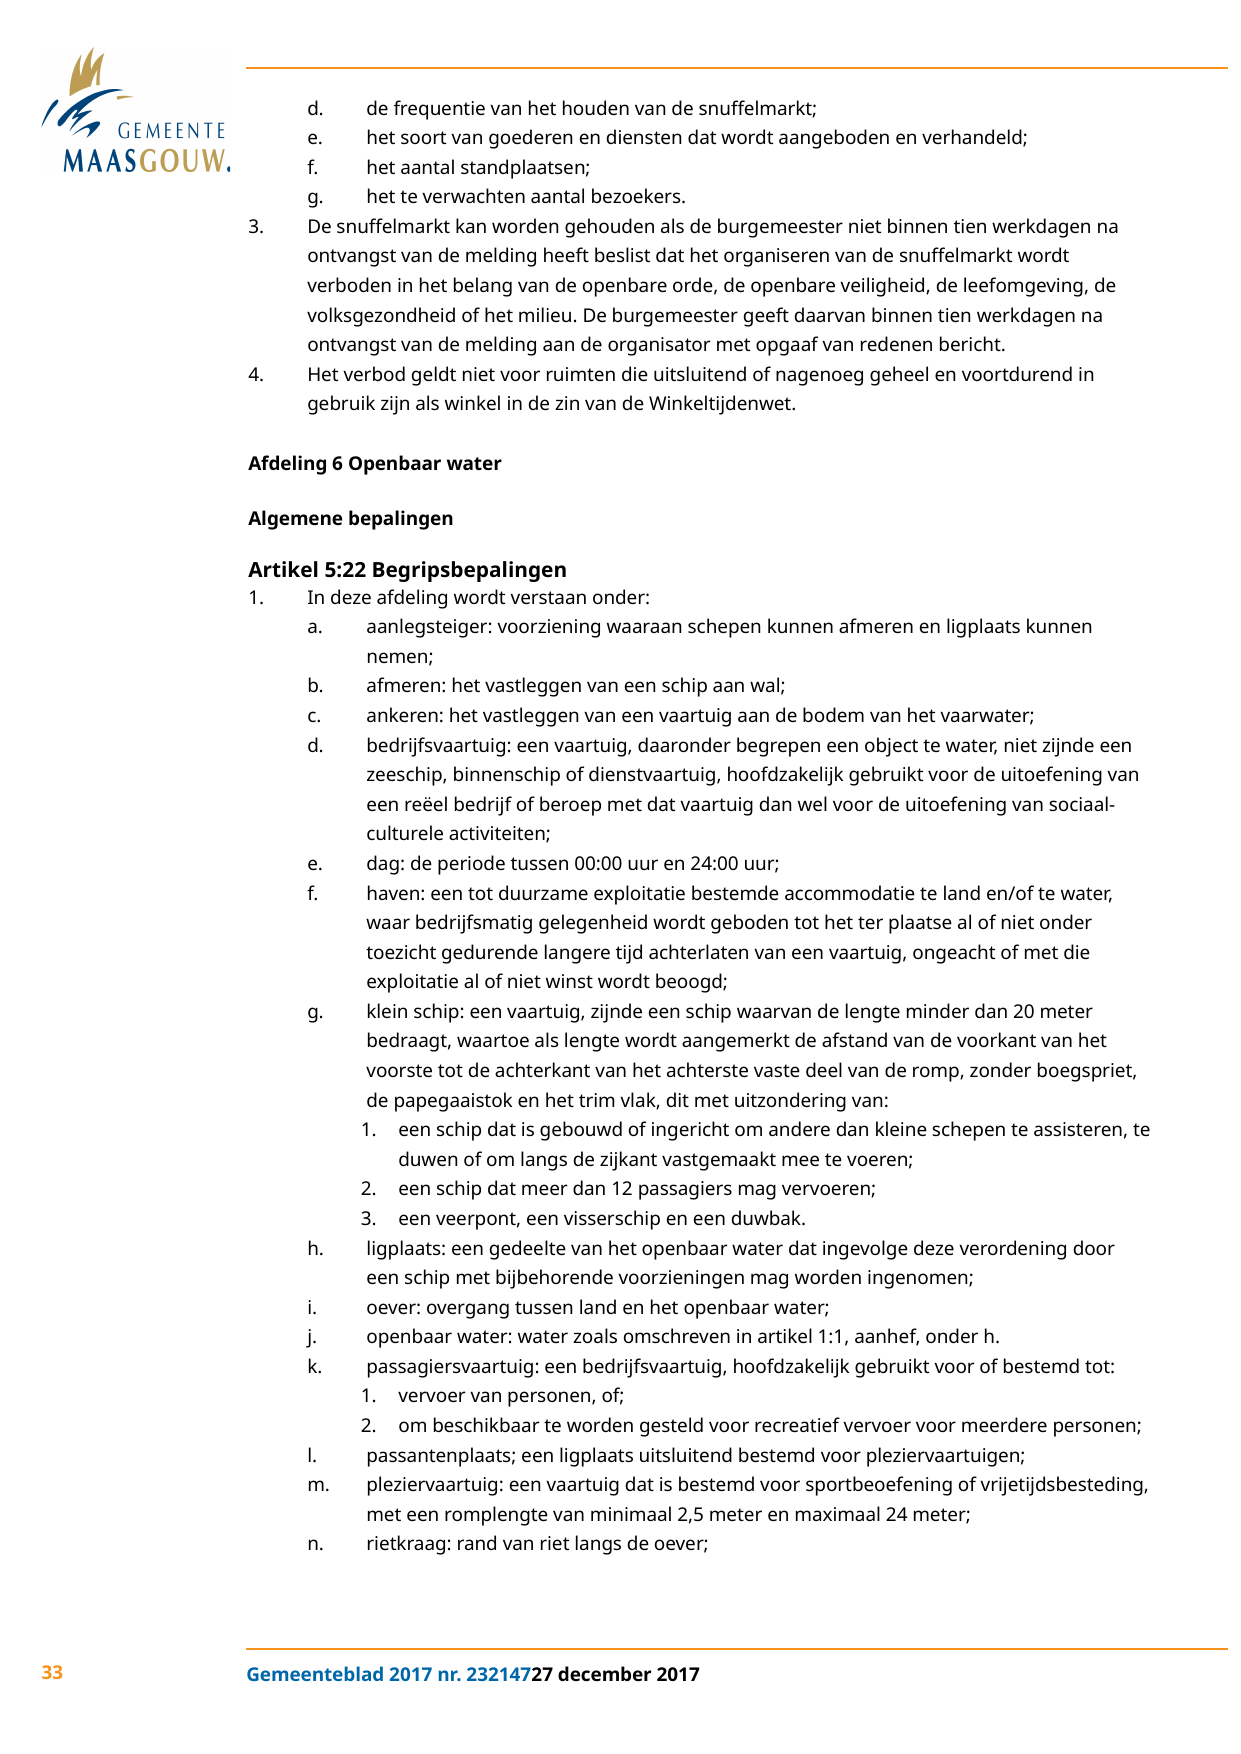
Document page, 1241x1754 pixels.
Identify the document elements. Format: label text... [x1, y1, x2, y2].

list vervoer van personen, of; [361, 1383, 1152, 1408]
text Algemene bepalingen [248, 505, 1152, 531]
list een schip dat meer dan 12 passagiers mag vervoeren; [361, 1176, 1152, 1201]
list het soort van goederen en diensten dat wordt aangeboden en verhandeld; [307, 124, 1152, 150]
list openbaar water: water zoals omschreven in artikel 1:1, aanhef, onder h. [307, 1323, 1152, 1349]
list het te verwachten aantal bezoekers. [307, 183, 1152, 209]
list klein schip: een vaartuig, zijnde een schip waarvan de lengte minder dan 20 meter bedraagt, waartoe als lengte wordt aangemerkt de afstand van de voorkant van het voorste tot de achterkant van het achterste vaste deel van de romp, zonder boegspriet, de papegaaistok en het trim vlak, dit met uitzondering van: [307, 998, 1152, 1113]
list passagiersvaartuig: een bedrijfsvaartuig, hoofdzakelijk gebruikt voor of bestemd tot: [307, 1353, 1152, 1379]
list het aantal standplaatsen; [307, 154, 1152, 180]
list rietkraag: rand van riet langs de oever; [307, 1531, 1152, 1556]
list dag: de periode tussen 00:00 uur en 24:00 uur; [307, 850, 1152, 876]
list Het verbod geldt niet voor ruimten die uitsluitend of nagenoeg geheel en voortdurend in gebruik zijn als winkel in de zin van de Winkeltijdenwet. [248, 361, 1152, 416]
picture [41, 47, 231, 172]
list ligplaats: een gedeelte van het openbaar water dat ingevolge deze verordening door een schip met bijbehorende voorzieningen mag worden ingenomen; [307, 1235, 1152, 1290]
text Artikel 5:22 Begripsbepalingen [248, 556, 1152, 584]
list passantenplaats; een ligplaats uitsluitend bestemd voor pleziervaartuigen; [307, 1442, 1152, 1468]
list bedrijfsvaartuig: een vaartuig, daaronder begrepen een object te water, niet zijnde een zeeschip, binnenschip of dienstvaartuig, hoofdzakelijk gebruikt voor de uitoefening van een reëel bedrijf of beroep met dat vaartuig dan wel voor de uitoefening van sociaal-culturele activiteiten; [307, 732, 1152, 846]
list De snuffelmarkt kan worden gehouden als de burgemeester niet binnen tien werkdagen na ontvangst van de melding heeft beslist dat het organiseren van de snuffelmarkt wordt verboden in het belang van de openbare orde, de openbare veiligheid, de leefomgeving, de volksgezondheid of het milieu. De burgemeester geeft daarvan binnen tien werkdagen na ontvangst van de melding aan de organisator met opgaaf van redenen bericht. [248, 213, 1152, 357]
list een schip dat is gebouwd of ingericht om andere dan kleine schepen te assisteren, te duwen of om langs de zijkant vastgemaakt mee te voeren; [361, 1116, 1152, 1172]
list een veerpont, een visserschip en een duwbak. [361, 1205, 1152, 1231]
text Afdeling 6 Openbaar water [248, 450, 1152, 476]
list aanlegsteiger: voorziening waaraan schepen kunnen afmeren en ligplaats kunnen nemen; [307, 613, 1152, 669]
list de frequentie van het houden van de snuffelmarkt; [307, 95, 1152, 121]
list afmeren: het vastleggen van een schip aan wal; [307, 673, 1152, 698]
list In deze afdeling wordt verstaan onder: [248, 584, 1152, 610]
list om beschikbaar te worden gesteld voor recreatief vervoer voor meerdere personen; [361, 1412, 1152, 1438]
list pleziervaartuig: een vaartuig dat is bestemd voor sportbeoefening of vrijetijdsbesteding, met een romplengte van minimaal 2,5 meter en maximaal 24 meter; [307, 1471, 1152, 1527]
list haven: een tot duurzame exploitatie bestemde accommodatie te land en/of te water, waar bedrijfsmatig gelegenheid wordt geboden tot het ter plaatse al of niet onder toezicht gedurende langere tijd achterlaten van een vaartuig, ongeacht of met die exploitatie al of niet winst wordt beoogd; [307, 880, 1152, 994]
list oever: overgang tussen land en het openbaar water; [307, 1294, 1152, 1320]
list ankeren: het vastleggen van een vaartuig aan de bodem van het vaarwater; [307, 702, 1152, 728]
